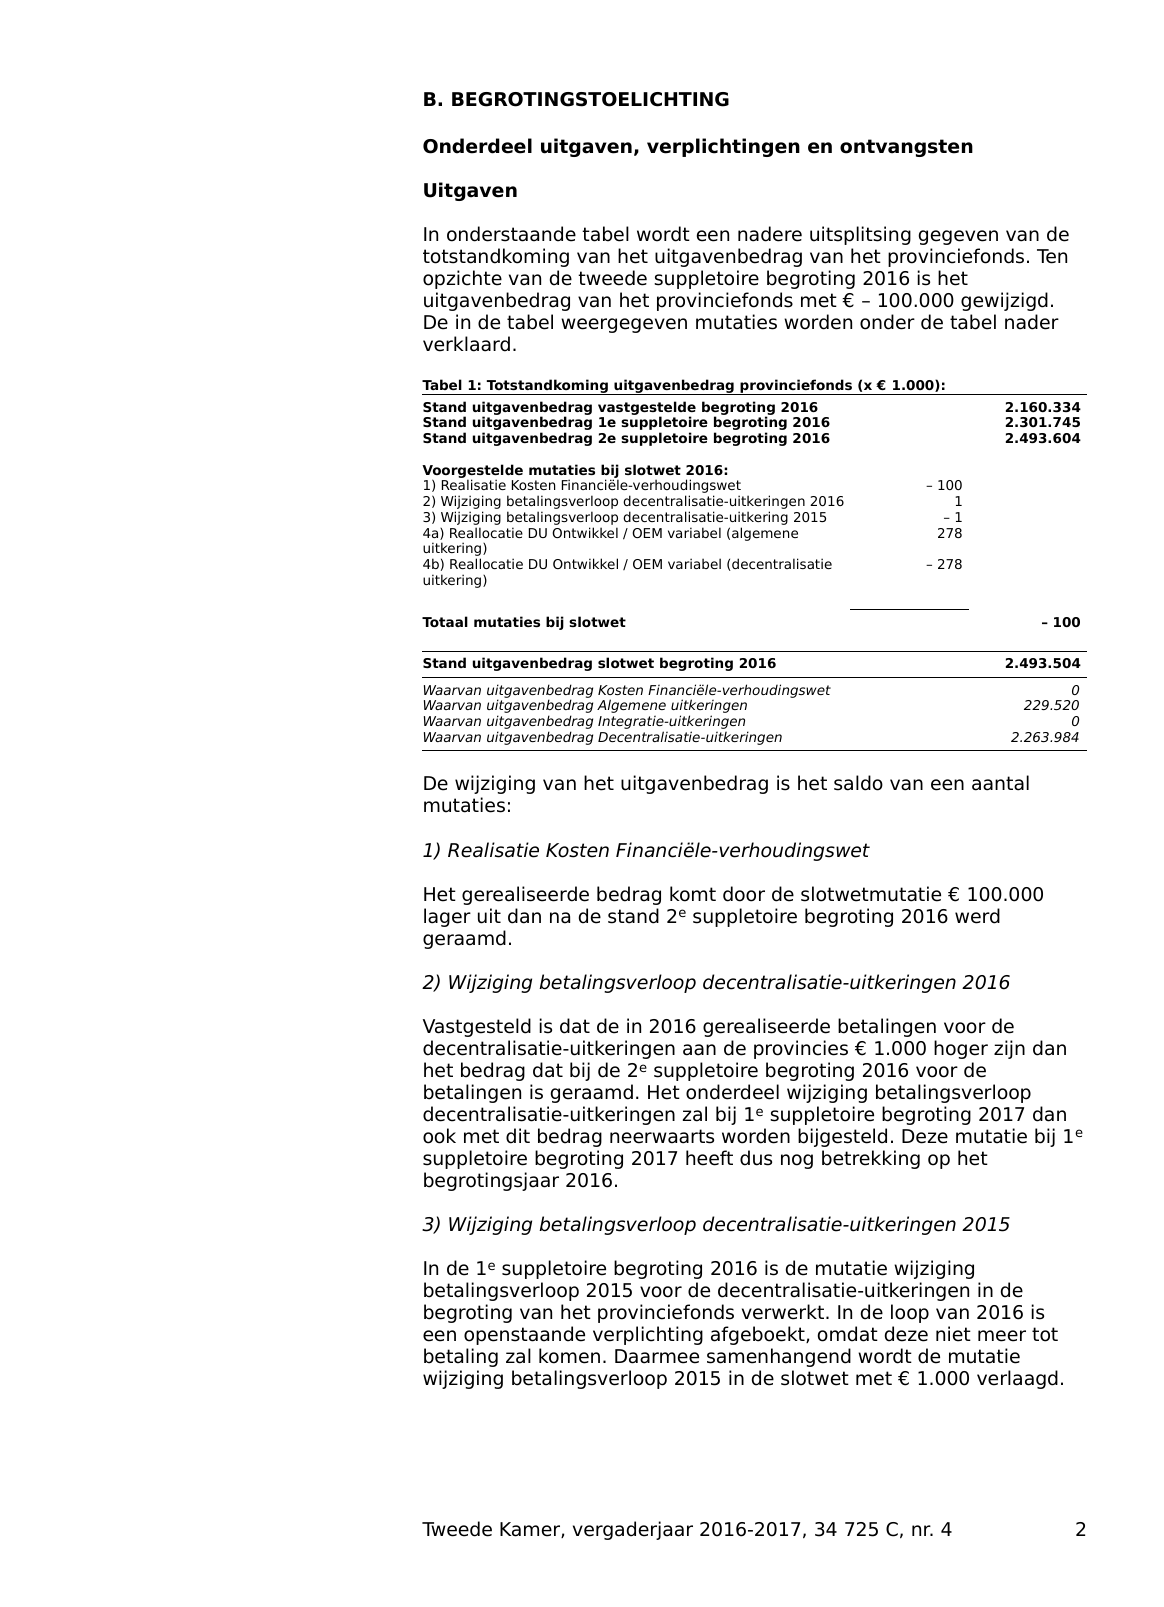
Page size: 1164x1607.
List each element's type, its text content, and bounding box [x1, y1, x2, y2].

subtitle 2) Wijziging betalingsverloop decentralisatie-uitkeringen 2016 [422, 972, 1087, 994]
table_cell [850, 447, 968, 462]
table_cell [850, 730, 968, 750]
table_cell [422, 447, 850, 462]
subtitle B. BEGROTINGSTOELICHTING [422, 89, 1087, 111]
table_cell [969, 494, 1087, 510]
table_cell 0 [969, 714, 1087, 730]
text In onderstaande tabel wordt een nadere uitsplitsing gegeven van de totstandkoming van het uitgavenbedrag van het provinciefonds. Ten opzichte van de tweede suppletoire begroting 2016 is het uitgavenbedrag van het provinciefonds met € – 100.000 gewijzigd. De in de tabel weergegeven mutaties worden onder de tabel nader verklaard. [422, 224, 1087, 356]
table_cell 2) Wijziging betalingsverloop decentralisatie-uitkeringen 2016 [422, 494, 850, 510]
table_cell Stand uitgavenbedrag 2e suppletoire begroting 2016 [422, 431, 850, 447]
table_cell [422, 630, 850, 651]
table_cell [969, 463, 1087, 478]
table_cell [850, 588, 968, 609]
table_cell – 1 [850, 510, 968, 525]
table_cell 2.301.745 [969, 415, 1087, 431]
table_cell 229.520 [969, 698, 1087, 714]
table_cell [850, 610, 968, 630]
table_cell [969, 447, 1087, 462]
table_cell Stand uitgavenbedrag 1e suppletoire begroting 2016 [422, 415, 850, 431]
table_cell 3) Wijziging betalingsverloop decentralisatie-uitkering 2015 [422, 510, 850, 525]
table_cell – 100 [969, 609, 1087, 630]
table_cell 1 [850, 494, 968, 510]
table_cell [850, 395, 968, 415]
text De wijziging van het uitgavenbedrag is het saldo van een aantal mutaties: [422, 773, 1087, 817]
table_cell Waarvan uitgavenbedrag Algemene uitkeringen [422, 698, 850, 714]
table_cell 4a) Reallocatie DU Ontwikkel / OEM variabel (algemene uitkering) [422, 525, 850, 557]
table_cell [969, 478, 1087, 494]
table_cell – 100 [850, 478, 968, 494]
table_cell 278 [850, 525, 968, 557]
table_cell [850, 698, 968, 714]
table_cell [850, 415, 968, 431]
table_cell Waarvan uitgavenbedrag Decentralisatie-uitkeringen [422, 730, 850, 750]
table_cell [969, 510, 1087, 525]
table_cell 1) Realisatie Kosten Financiële-verhoudingswet [422, 478, 850, 494]
table_cell [969, 525, 1087, 557]
table_cell Waarvan uitgavenbedrag Integratie-uitkeringen [422, 714, 850, 730]
table_cell [969, 588, 1087, 609]
subtitle 1) Realisatie Kosten Financiële-verhoudingswet [422, 839, 1087, 861]
table_cell [969, 557, 1087, 588]
table_cell 4b) Reallocatie DU Ontwikkel / OEM variabel (decentralisatie uitkering) [422, 557, 850, 588]
subtitle 3) Wijziging betalingsverloop decentralisatie-uitkeringen 2015 [422, 1214, 1087, 1236]
table_cell Waarvan uitgavenbedrag Kosten Financiële-verhoudingswet [422, 678, 850, 698]
table_cell [422, 588, 850, 609]
text In de 1e suppletoire begroting 2016 is de mutatie wijziging betalingsverloop 2015 voor de decentralisatie-uitkeringen in de begroting van het provinciefonds verwerkt. In de loop van 2016 is een openstaande verplichting afgeboekt, omdat deze niet meer tot betaling zal komen. Daarmee samenhangend wordt de mutatie wijziging betalingsverloop 2015 in de slotwet met € 1.000 verlaagd. [422, 1258, 1087, 1390]
table_cell 2.493.504 [969, 652, 1087, 677]
text Vastgesteld is dat de in 2016 gerealiseerde betalingen voor de decentralisatie-uitkeringen aan de provincies € 1.000 hoger zijn dan het bedrag dat bij de 2e suppletoire begroting 2016 voor de betalingen is geraamd. Het onderdeel wijziging betalingsverloop decentralisatie-uitkeringen zal bij 1e suppletoire begroting 2017 dan ook met dit bedrag neerwaarts worden bijgesteld. Deze mutatie bij 1e suppletoire begroting 2017 heeft dus nog betrekking op het begrotingsjaar 2016. [422, 1016, 1087, 1192]
table_cell – 278 [850, 557, 968, 588]
table_cell [850, 431, 968, 447]
table_cell Totaal mutaties bij slotwet [422, 609, 850, 630]
table_cell 0 [969, 678, 1087, 698]
text Het gerealiseerde bedrag komt door de slotwetmutatie € 100.000 lager uit dan na de stand 2e suppletoire begroting 2016 werd geraamd. [422, 884, 1087, 949]
table_cell [850, 652, 968, 677]
table_cell 2.160.334 [969, 395, 1087, 415]
table_cell 2.263.984 [969, 730, 1087, 750]
table_cell Stand uitgavenbedrag slotwet begroting 2016 [422, 652, 850, 677]
table_cell Voorgestelde mutaties bij slotwet 2016: [422, 463, 850, 478]
table_header Tabel 1: Totstandkoming uitgavenbedrag provinciefonds (x € 1.000): [422, 378, 1087, 394]
table_cell [850, 630, 968, 651]
table_cell [969, 630, 1087, 651]
table_cell [850, 463, 968, 478]
table_cell 2.493.604 [969, 431, 1087, 447]
subtitle Uitgaven [422, 180, 1087, 202]
table_cell [850, 714, 968, 730]
subtitle Onderdeel uitgaven, verplichtingen en ontvangsten [422, 136, 1087, 158]
table_cell [850, 678, 968, 698]
table_cell Stand uitgavenbedrag vastgestelde begroting 2016 [422, 395, 850, 415]
